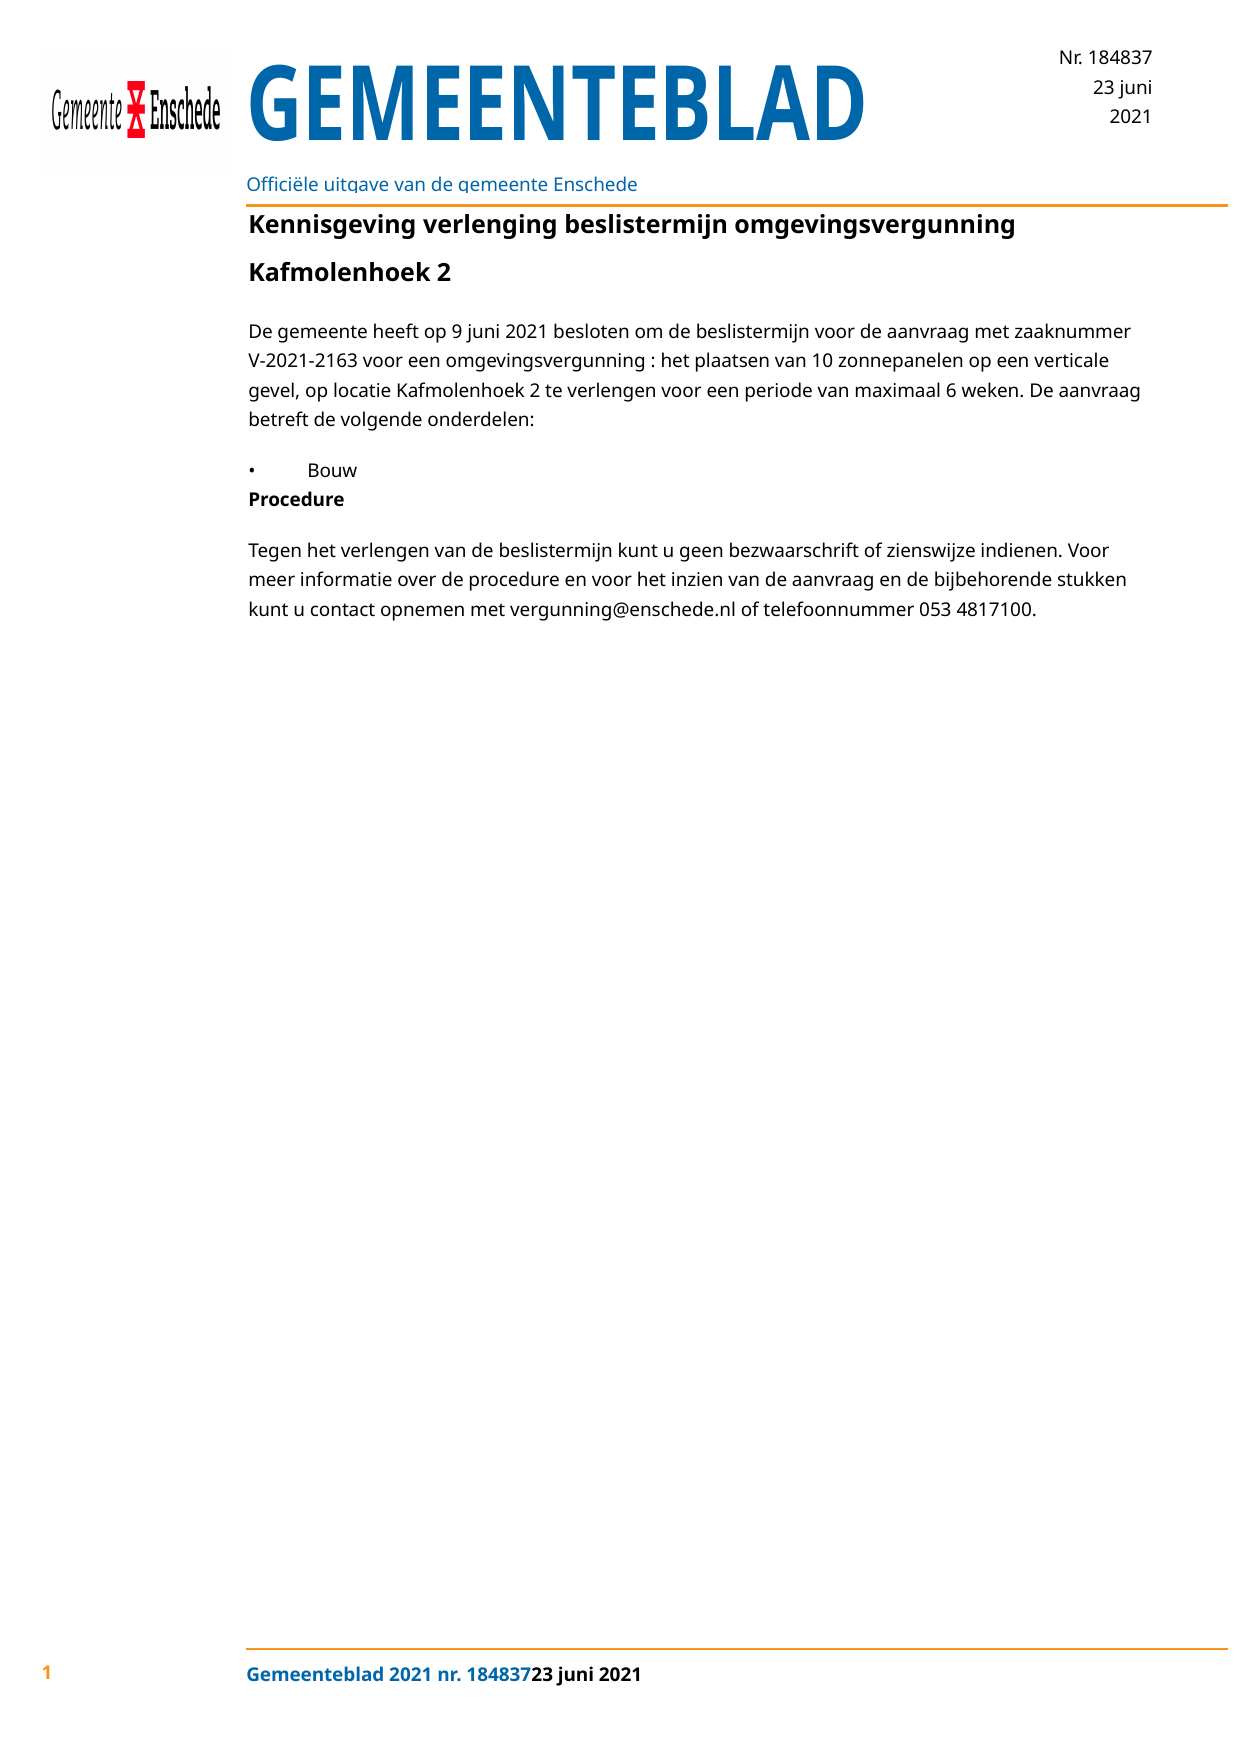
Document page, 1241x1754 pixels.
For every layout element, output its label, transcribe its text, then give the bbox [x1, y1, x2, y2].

text De gemeente heeft op 9 juni 2021 besloten om de beslistermijn voor de aanvraag met zaaknummer V-2021-2163 voor een omgevingsvergunning : het plaatsen van 10 zonnepanelen op een verticale gevel, op locatie Kafmolenhoek 2 te verlengen voor een periode van maximaal 6 weken. De aanvraag betreft de volgende onderdelen: [248, 318, 1152, 432]
text Kennisgeving verlenging beslistermijn omgevingsvergunning Kafmolenhoek 2 [248, 207, 1152, 288]
text Tegen het verlengen van de beslistermijn kunt u geen bezwaarschrift of zienswijze indienen. Voor meer informatie over de procedure en voor het inzien van de aanvraag en de bijbehorende stukken kunt u contact opnemen met vergunning@enschede.nl of telefoonnummer 053 4817100. [248, 537, 1152, 622]
list Bouw [248, 457, 1152, 483]
picture [41, 47, 231, 172]
text Procedure [248, 487, 1152, 512]
